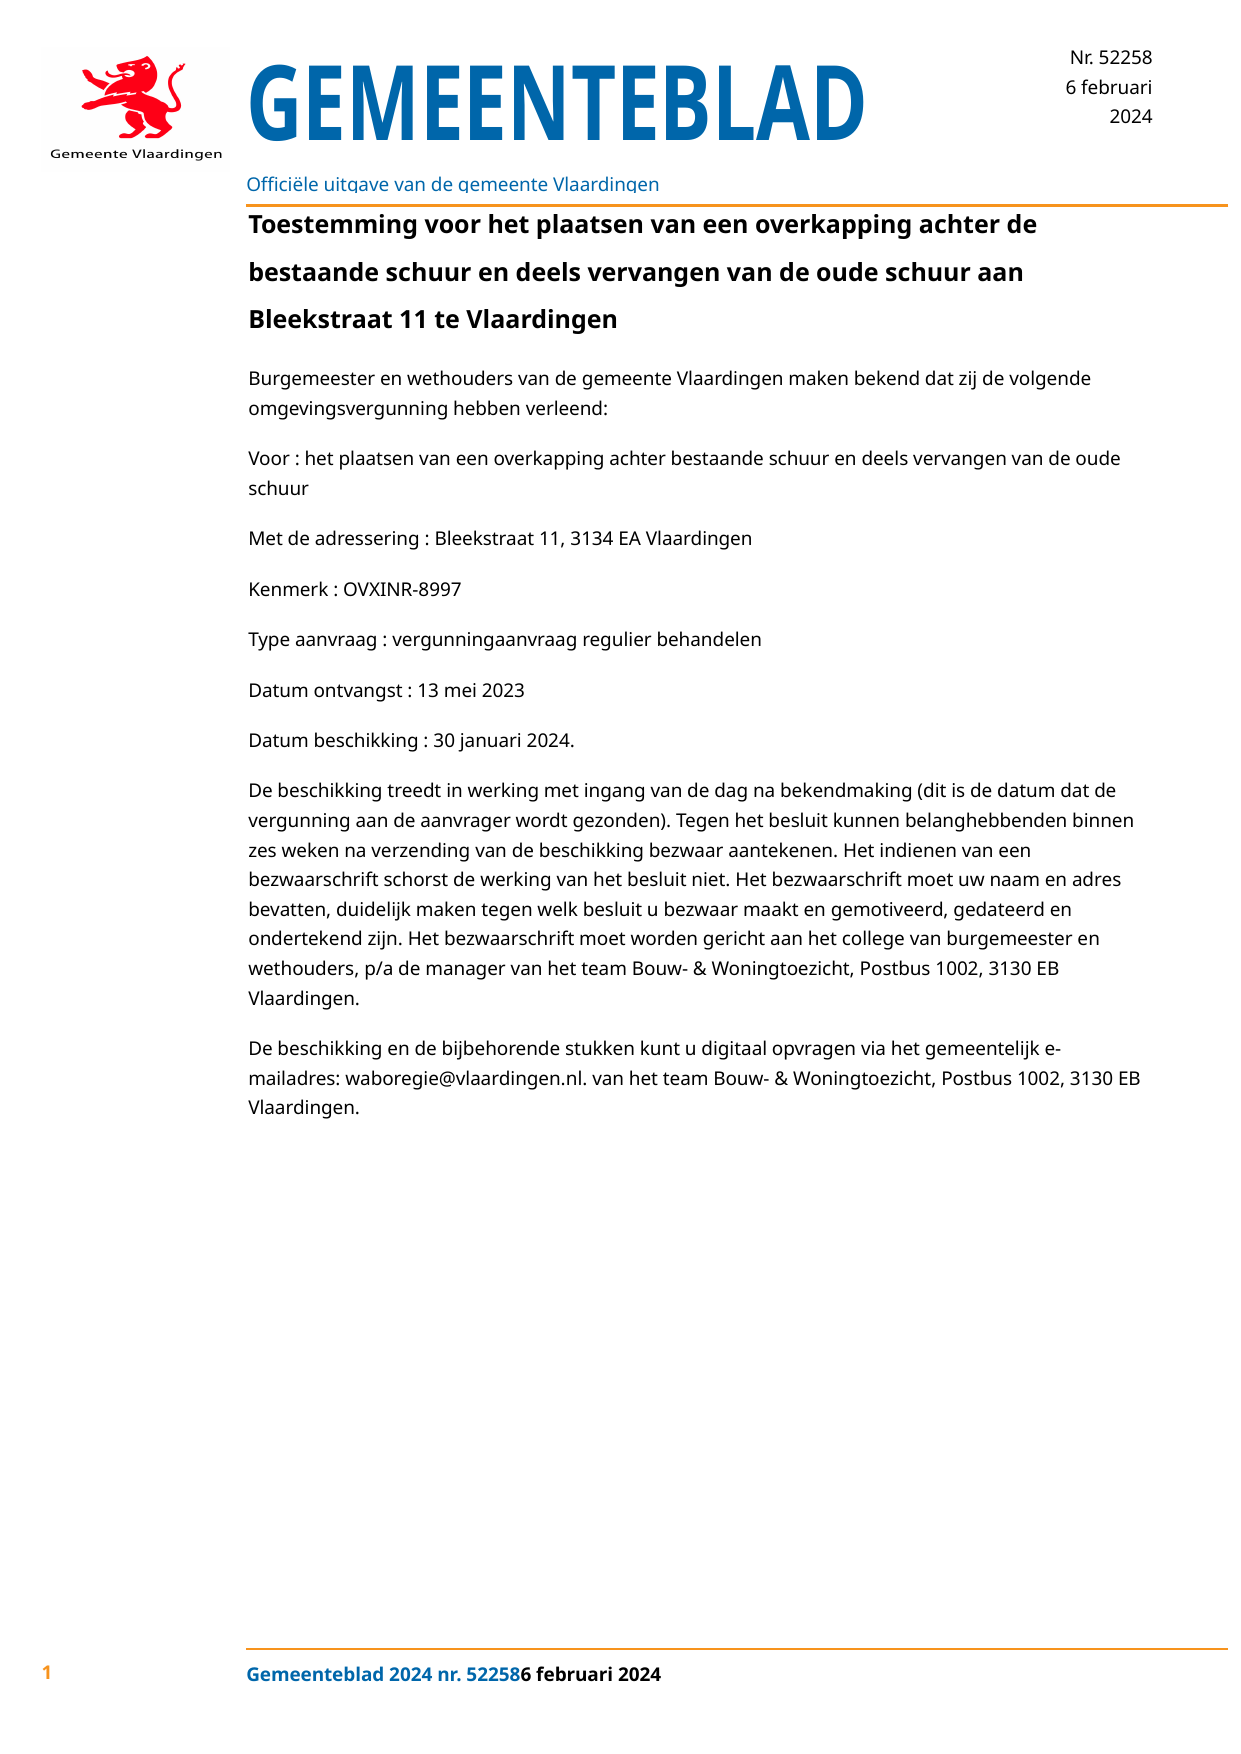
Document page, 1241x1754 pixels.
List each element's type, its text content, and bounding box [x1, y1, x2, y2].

text Voor : het plaatsen van een overkapping achter bestaande schuur en deels vervangen van de oude schuur [248, 446, 1152, 501]
text Burgemeester en wethouders van de gemeente Vlaardingen maken bekend dat zij de volgende omgevingsvergunning hebben verleend: [248, 366, 1152, 421]
text Type aanvraag : vergunningaanvraag regulier behandelen [248, 626, 1152, 652]
text De beschikking en de bijbehorende stukken kunt u digitaal opvragen via het gemeentelijk e-mailadres: waboregie@vlaardingen.nl. van het team Bouw- & Woningtoezicht, Postbus 1002, 3130 EB Vlaardingen. [248, 1035, 1152, 1120]
text De beschikking treedt in werking met ingang van de dag na bekendmaking (dit is de datum dat de vergunning aan de aanvrager wordt gezonden). Tegen het besluit kunnen belanghebbenden binnen zes weken na verzending van de beschikking bezwaar aantekenen. Het indienen van een bezwaarschrift schorst de werking van het besluit niet. Het bezwaarschrift moet uw naam en adres bevatten, duidelijk maken tegen welk besluit u bezwaar maakt en gemotiveerd, gedateerd en ondertekend zijn. Het bezwaarschrift moet worden gericht aan het college van burgemeester en wethouders, p/a de manager van het team Bouw- & Woningtoezicht, Postbus 1002, 3130 EB Vlaardingen. [248, 778, 1152, 1010]
text Datum ontvangst : 13 mei 2023 [248, 677, 1152, 702]
text Datum beschikking : 30 januari 2024. [248, 727, 1152, 753]
picture [41, 47, 231, 172]
text Toestemming voor het plaatsen van een overkapping achter de bestaande schuur en deels vervangen van de oude schuur aan Bleekstraat 11 te Vlaardingen [248, 207, 1152, 336]
text Met de adressering : Bleekstraat 11, 3134 EA Vlaardingen [248, 526, 1152, 551]
text Kenmerk : OVXINR-8997 [248, 576, 1152, 602]
